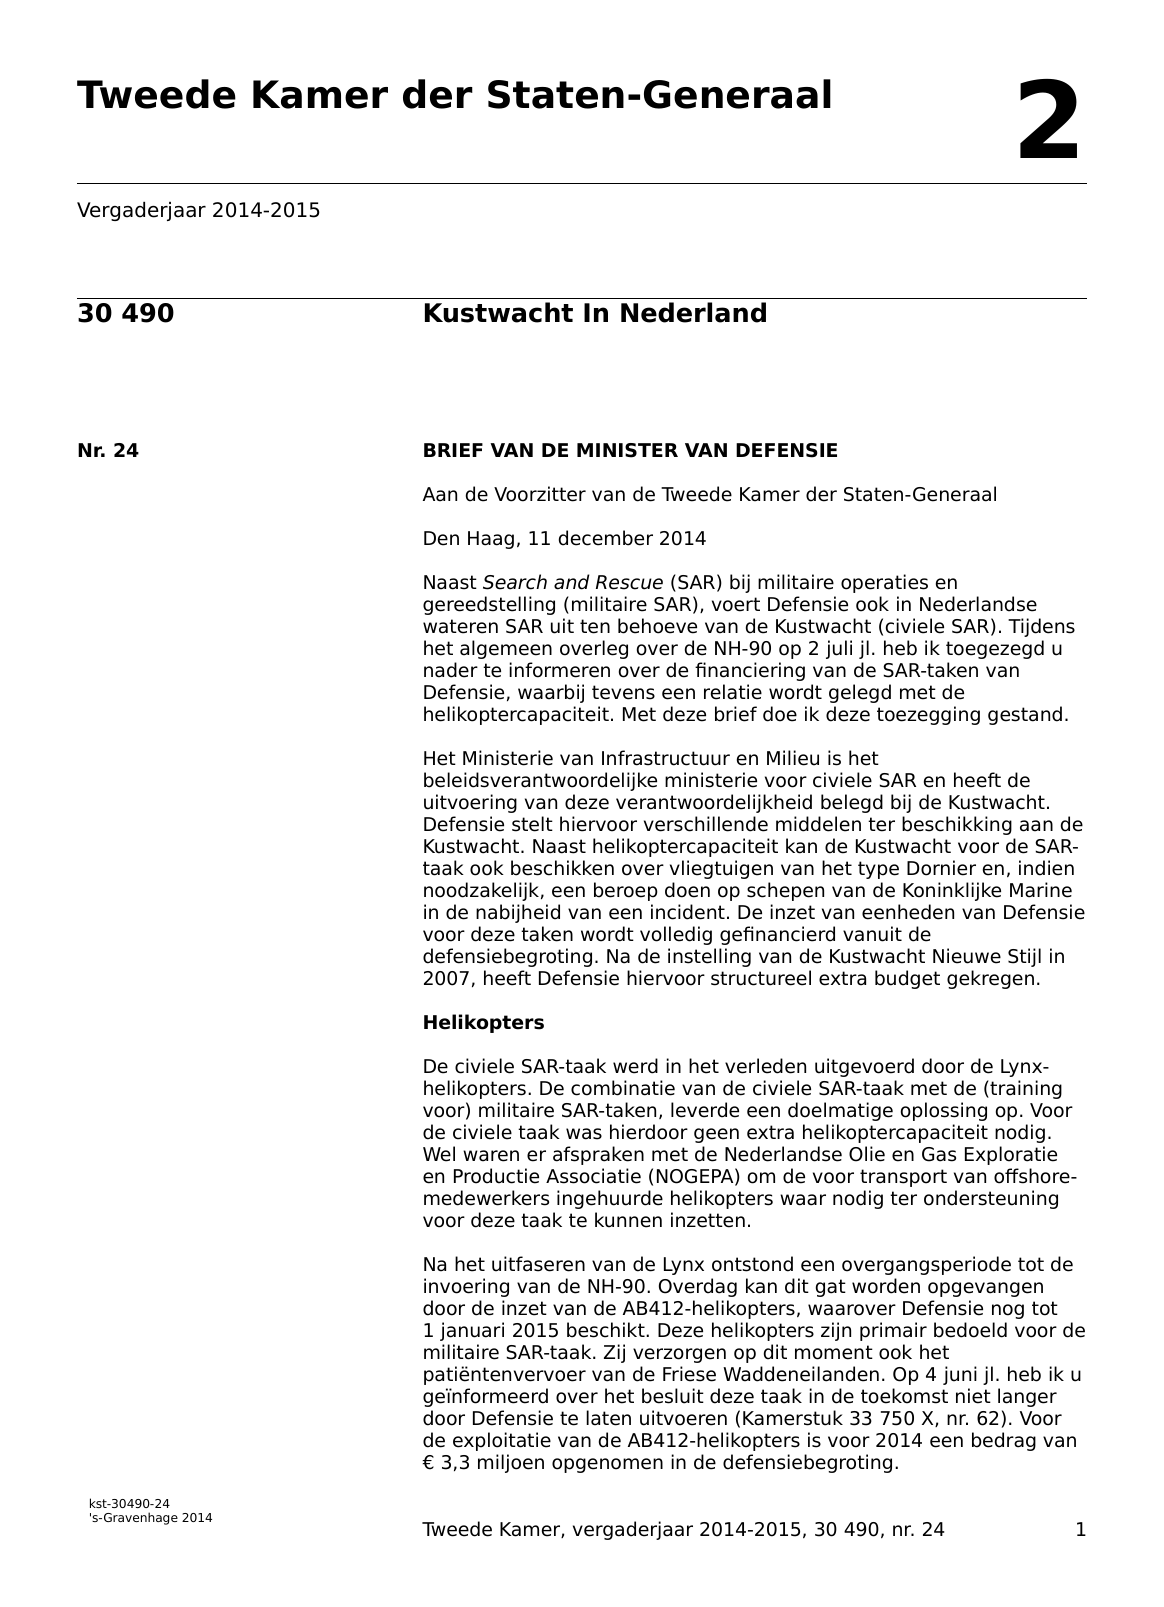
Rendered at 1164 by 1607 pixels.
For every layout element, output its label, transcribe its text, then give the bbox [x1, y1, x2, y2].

text De civiele SAR-taak werd in het verleden uitgevoerd door de Lynx-helikopters. De combinatie van de civiele SAR-taak met de (training voor) militaire SAR-taken, leverde een doelmatige oplossing op. Voor de civiele taak was hierdoor geen extra helikoptercapaciteit nodig. Wel waren er afspraken met de Nederlandse Olie en Gas Exploratie en Productie Associatie (NOGEPA) om de voor transport van offshore-medewerkers ingehuurde helikopters waar nodig ter ondersteuning voor deze taak te kunnen inzetten. [422, 1056, 1087, 1232]
subtitle Nr. 24 BRIEF VAN DE MINISTER VAN DEFENSIE [77, 440, 1087, 462]
text Naast Search and Rescue (SAR) bij militaire operaties en gereedstelling (militaire SAR), voert Defensie ook in Nederlandse wateren SAR uit ten behoeve van de Kustwacht (civiele SAR). Tijdens het algemeen overleg over de NH-90 op 2 juli jl. heb ik toegezegd u nader te informeren over de financiering van de SAR-taken van Defensie, waarbij tevens een relatie wordt gelegd met de helikoptercapaciteit. Met deze brief doe ik deze toezegging gestand. [422, 572, 1087, 726]
table_header 2 [886, 59, 1087, 183]
subtitle 30 490 Kustwacht In Nederland [77, 299, 1087, 329]
text kst-30490-24 [88, 1497, 323, 1511]
text Den Haag, 11 december 2014 [422, 528, 1087, 550]
text Het Ministerie van Infrastructuur en Milieu is het beleidsverantwoordelijke ministerie voor civiele SAR en heeft de uitvoering van deze verantwoordelijkheid belegd bij de Kustwacht. Defensie stelt hiervoor verschillende middelen ter beschikking aan de Kustwacht. Naast helikoptercapaciteit kan de Kustwacht voor de SAR-taak ook beschikken over vliegtuigen van het type Dornier en, indien noodzakelijk, een beroep doen op schepen van de Koninklijke Marine in de nabijheid van een incident. De inzet van eenheden van Defensie voor deze taken wordt volledig gefinancierd vanuit de defensiebegroting. Na de instelling van de Kustwacht Nieuwe Stijl in 2007, heeft Defensie hiervoor structureel extra budget gekregen. [422, 748, 1087, 990]
table_header Tweede Kamer der Staten-Generaal [77, 59, 886, 183]
table_cell Vergaderjaar 2014-2015 [77, 184, 1087, 298]
subtitle Helikopters [422, 1012, 1087, 1034]
text 's-Gravenhage 2014 [88, 1511, 323, 1525]
text Aan de Voorzitter van de Tweede Kamer der Staten-Generaal [422, 484, 1087, 506]
text Na het uitfaseren van de Lynx ontstond een overgangsperiode tot de invoering van de NH-90. Overdag kan dit gat worden opgevangen door de inzet van de AB412-helikopters, waarover Defensie nog tot 1 januari 2015 beschikt. Deze helikopters zijn primair bedoeld voor de militaire SAR-taak. Zij verzorgen op dit moment ook het patiëntenvervoer van de Friese Waddeneilanden. Op 4 juni jl. heb ik u geïnformeerd over het besluit deze taak in de toekomst niet langer door Defensie te laten uitvoeren (Kamerstuk 33 750 X, nr. 62). Voor de exploitatie van de AB412-helikopters is voor 2014 een bedrag van € 3,3 miljoen opgenomen in de defensiebegroting. [422, 1254, 1087, 1474]
